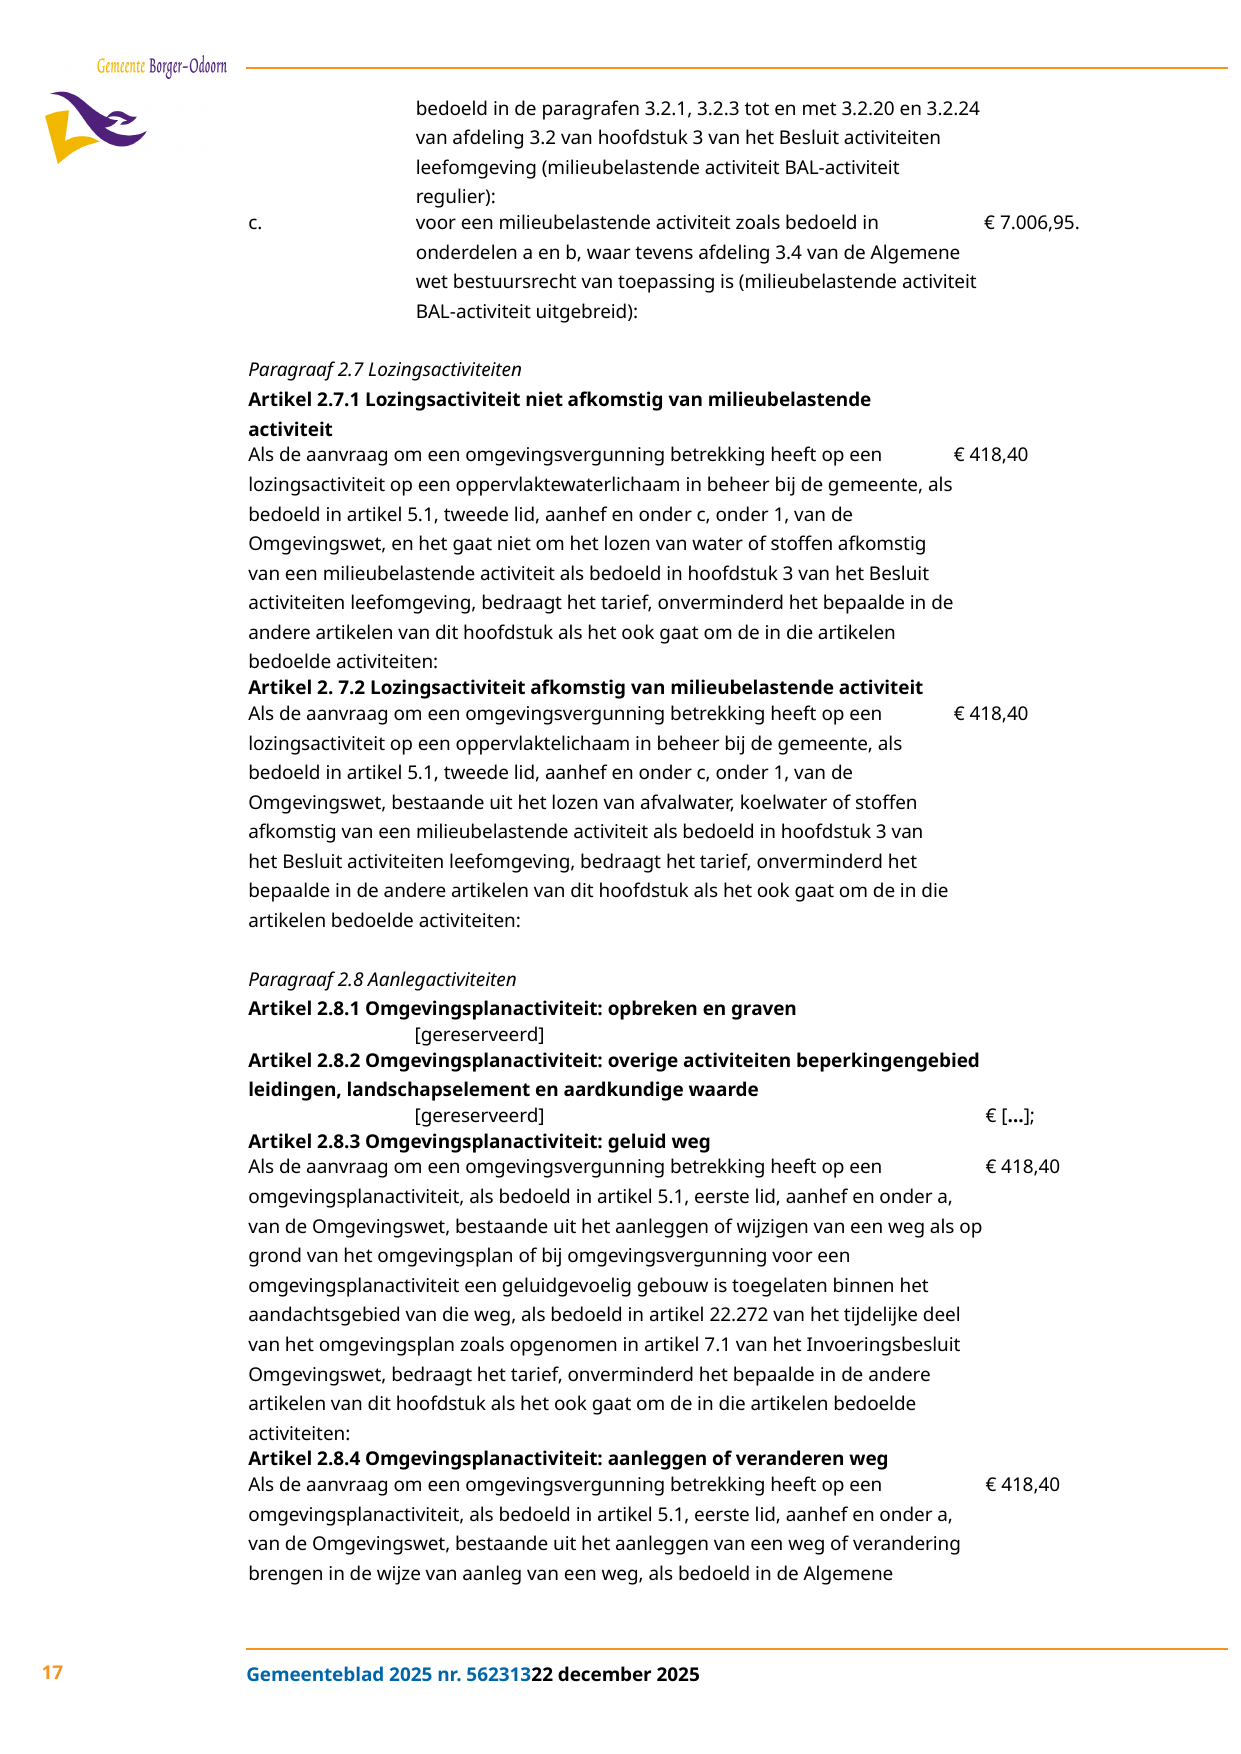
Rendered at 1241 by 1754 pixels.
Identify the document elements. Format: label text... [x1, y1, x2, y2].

table_cell € 418,40 [954, 700, 1152, 933]
table_cell € 418,40 [985, 1471, 1152, 1586]
table_cell Artikel 2.8.2 Omgevingsplanactiviteit: overige activiteiten beperkingengebied leidingen, landschapselement en aardkundige waarde [248, 1047, 985, 1102]
table_cell Als de aanvraag om een omgevingsvergunning betrekking heeft op een omgevingsplanactiviteit, als bedoeld in artikel 5.1, eerste lid, aanhef en onder a, van de Omgevingswet, bestaande uit het aanleggen of wijzigen van een weg als op grond van het omgevingsplan of bij omgevingsvergunning voor een omgevingsplanactiviteit een geluidgevoelig gebouw is toegelaten binnen het aandachtsgebied van die weg, als bedoeld in artikel 22.272 van het tijdelijke deel van het omgevingsplan zoals opgenomen in artikel 7.1 van het Invoeringsbesluit Omgevingswet, bedraagt het tarief, onverminderd het bepaalde in de andere artikelen van dit hoofdstuk als het ook gaat om de in die artikelen bedoelde activiteiten: [248, 1154, 985, 1446]
table_cell [gereserveerd] [414, 1021, 985, 1047]
table_cell bedoeld in de paragrafen 3.2.1, 3.2.3 tot en met 3.2.20 en 3.2.24 van afdeling 3.2 van hoofdstuk 3 van het Besluit activiteiten leefomgeving (milieubelastende activiteit BAL-activiteit regulier): [416, 95, 984, 209]
table_header Artikel 2.7.1 Lozingsactiviteit niet afkomstig van milieubelastende activiteit [248, 386, 954, 442]
table_cell Artikel 2.8.3 Omgevingsplanactiviteit: geluid weg [248, 1128, 985, 1154]
table_cell c. [248, 209, 416, 324]
table_cell [248, 1021, 414, 1047]
table_cell [985, 1047, 1152, 1102]
table_cell [985, 1446, 1152, 1471]
table_cell voor een milieubelastende activiteit zoals bedoeld in onderdelen a en b, waar tevens afdeling 3.4 van de Algemene wet bestuursrecht van toepassing is (milieubelastende activiteit BAL-activiteit uitgebreid): [416, 209, 984, 324]
table_cell [gereserveerd] [414, 1102, 985, 1128]
table_cell [248, 1102, 414, 1128]
table_cell Artikel 2. 7.2 Lozingsactiviteit afkomstig van milieubelastende activiteit [248, 674, 954, 700]
table_header [985, 995, 1152, 1021]
table_cell Als de aanvraag om een omgevingsvergunning betrekking heeft op een omgevingsplanactiviteit, als bedoeld in artikel 5.1, eerste lid, aanhef en onder a, van de Omgevingswet, bestaande uit het aanleggen van een weg of verandering brengen in de wijze van aanleg van een weg, als bedoeld in de Algemene [248, 1471, 985, 1586]
table_cell € 418,40 [985, 1154, 1152, 1446]
table_cell [248, 95, 416, 209]
text Paragraaf 2.8 Aanlegactiviteiten [248, 966, 1152, 991]
table_cell € […]; [985, 1102, 1152, 1128]
table_cell Als de aanvraag om een omgevingsvergunning betrekking heeft op een lozingsactiviteit op een oppervlaktewaterlichaam in beheer bij de gemeente, als bedoeld in artikel 5.1, tweede lid, aanhef en onder c, onder 1, van de Omgevingswet, en het gaat niet om het lozen van water of stoffen afkomstig van een milieubelastende activiteit als bedoeld in hoofdstuk 3 van het Besluit activiteiten leefomgeving, bedraagt het tarief, onverminderd het bepaalde in de andere artikelen van dit hoofdstuk als het ook gaat om de in die artikelen bedoelde activiteiten: [248, 442, 954, 674]
table_cell € 7.006,95. [984, 209, 1152, 324]
table_cell Als de aanvraag om een omgevingsvergunning betrekking heeft op een lozingsactiviteit op een oppervlaktelichaam in beheer bij de gemeente, als bedoeld in artikel 5.1, tweede lid, aanhef en onder c, onder 1, van de Omgevingswet, bestaande uit het lozen van afvalwater, koelwater of stoffen afkomstig van een milieubelastende activiteit als bedoeld in hoofdstuk 3 van het Besluit activiteiten leefomgeving, bedraagt het tarief, onverminderd het bepaalde in de andere artikelen van dit hoofdstuk als het ook gaat om de in die artikelen bedoelde activiteiten: [248, 700, 954, 933]
table_cell [985, 1128, 1152, 1154]
table_cell [984, 95, 1152, 209]
table_cell [954, 674, 1152, 700]
table_cell € 418,40 [954, 442, 1152, 674]
table_cell [985, 1021, 1152, 1047]
picture [41, 47, 231, 172]
table_cell Artikel 2.8.4 Omgevingsplanactiviteit: aanleggen of veranderen weg [248, 1446, 985, 1471]
table_header Artikel 2.8.1 Omgevingsplanactiviteit: opbreken en graven [248, 995, 985, 1021]
text Paragraaf 2.7 Lozingsactiviteiten [248, 357, 1152, 382]
table_header [954, 386, 1152, 442]
